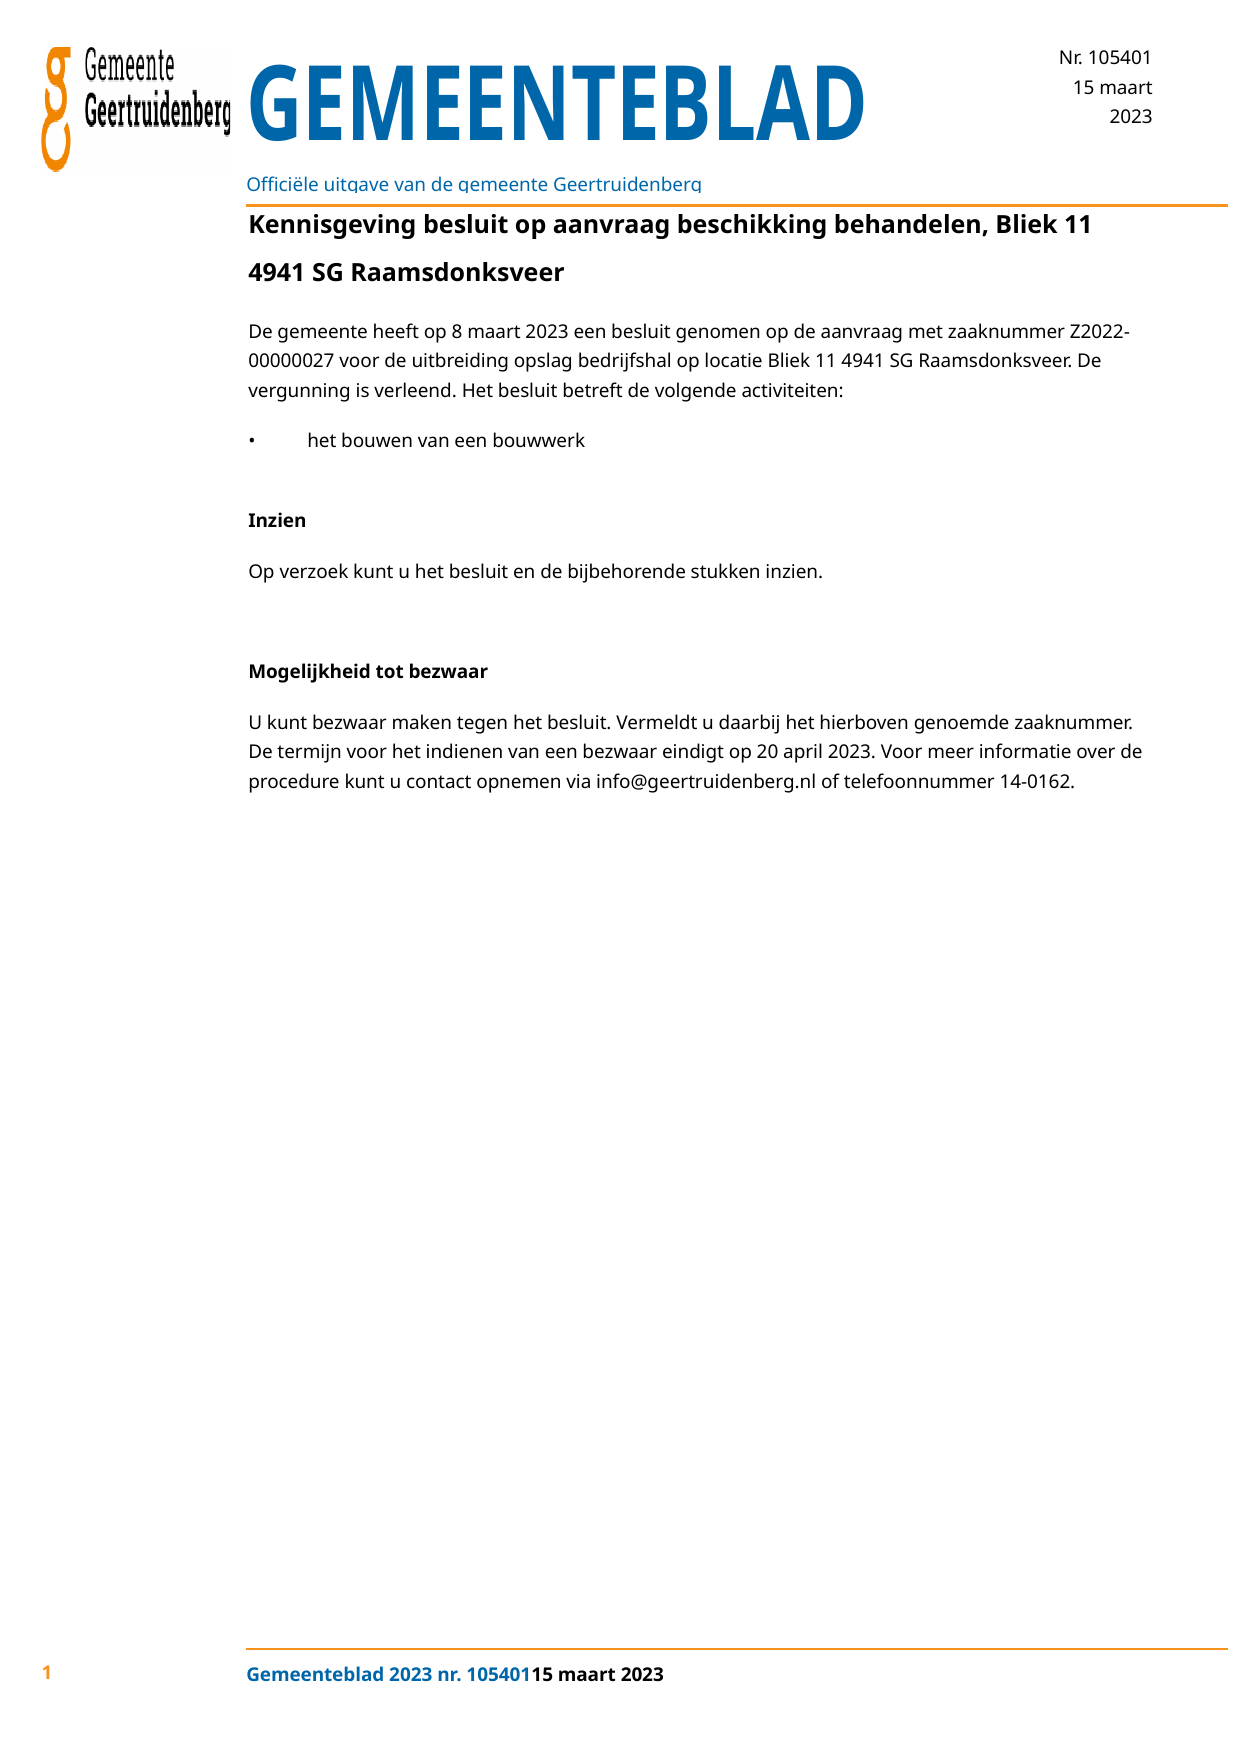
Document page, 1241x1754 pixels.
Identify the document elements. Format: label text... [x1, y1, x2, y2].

text Kennisgeving besluit op aanvraag beschikking behandelen, Bliek 11 4941 SG Raamsdonksveer [248, 207, 1152, 288]
picture [41, 47, 231, 172]
text De gemeente heeft op 8 maart 2023 een besluit genomen op de aanvraag met zaaknummer Z2022-00000027 voor de uitbreiding opslag bedrijfshal op locatie Bliek 11 4941 SG Raamsdonksveer. De vergunning is verleend. Het besluit betreft de volgende activiteiten: [248, 318, 1152, 403]
list het bouwen van een bouwwerk [248, 427, 1152, 453]
text Op verzoek kunt u het besluit en de bijbehorende stukken inzien. [248, 558, 1152, 584]
text U kunt bezwaar maken tegen het besluit. Vermeldt u daarbij het hierboven genoemde zaaknummer. De termijn voor het indienen van een bezwaar eindigt op 20 april 2023. Voor meer informatie over de procedure kunt u contact opnemen via info@geertruidenberg.nl of telefoonnummer 14-0162. [248, 709, 1152, 794]
text Inzien [248, 507, 1152, 533]
text Mogelijkheid tot bezwaar [248, 659, 1152, 684]
